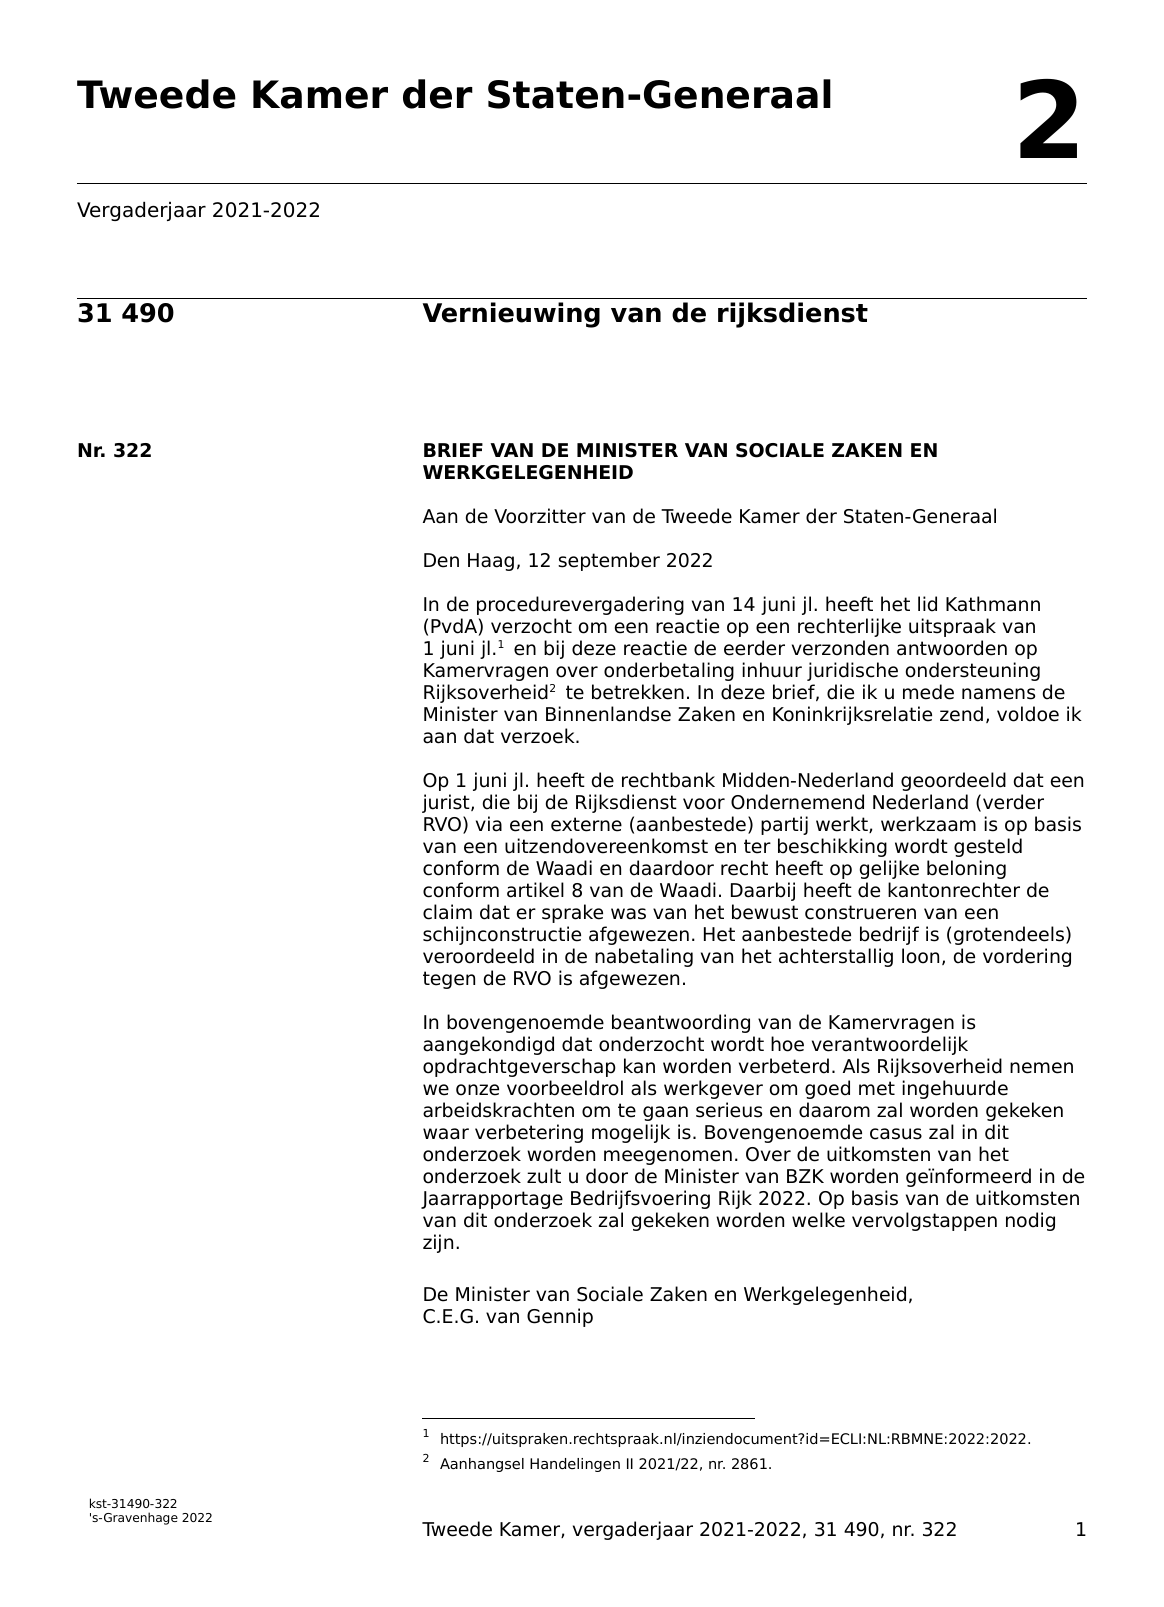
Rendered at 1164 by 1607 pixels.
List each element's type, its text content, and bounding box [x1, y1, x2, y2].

text In bovengenoemde beantwoording van de Kamervragen is aangekondigd dat onderzocht wordt hoe verantwoordelijk opdrachtgeverschap kan worden verbeterd. Als Rijksoverheid nemen we onze voorbeeldrol als werkgever om goed met ingehuurde arbeidskrachten om te gaan serieus en daarom zal worden gekeken waar verbetering mogelijk is. Bovengenoemde casus zal in dit onderzoek worden meegenomen. Over de uitkomsten van het onderzoek zult u door de Minister van BZK worden geïnformeerd in de Jaarrapportage Bedrijfsvoering Rijk 2022. Op basis van de uitkomsten van dit onderzoek zal gekeken worden welke vervolgstappen nodig zijn. [422, 1012, 1087, 1254]
subtitle Nr. 322 BRIEF VAN DE MINISTER VAN SOCIALE ZAKEN EN WERKGELEGENHEID [77, 440, 1087, 484]
text Aanhangsel Handelingen II 2021/22, nr. 2861. [422, 1452, 1087, 1474]
subtitle 31 490 Vernieuwing van de rijksdienst [77, 299, 1087, 329]
text Op 1 juni jl. heeft de rechtbank Midden-Nederland geoordeeld dat een jurist, die bij de Rijksdienst voor Ondernemend Nederland (verder RVO) via een externe (aanbestede) partij werkt, werkzaam is op basis van een uitzendovereenkomst en ter beschikking wordt gesteld conform de Waadi en daardoor recht heeft op gelijke beloning conform artikel 8 van de Waadi. Daarbij heeft de kantonrechter de claim dat er sprake was van het bewust construeren van een schijnconstructie afgewezen. Het aanbestede bedrijf is (grotendeels) veroordeeld in de nabetaling van het achterstallig loon, de vordering tegen de RVO is afgewezen. [422, 770, 1087, 990]
text 's-Gravenhage 2022 [88, 1511, 323, 1525]
table_header Tweede Kamer der Staten-Generaal [77, 59, 886, 183]
text https://uitspraken.rechtspraak.nl/inziendocument?id=ECLI:NL:RBMNE:2022:2022. [422, 1427, 1087, 1449]
text De Minister van Sociale Zaken en Werkgelegenheid, C.E.G. van Gennip [422, 1284, 1087, 1328]
text Den Haag, 12 september 2022 [422, 550, 1087, 572]
table_cell Vergaderjaar 2021-2022 [77, 184, 1087, 298]
text In de procedurevergadering van 14 juni jl. heeft het lid Kathmann (PvdA) verzocht om een reactie op een rechterlijke uitspraak van 1 juni jl. en bij deze reactie de eerder verzonden antwoorden op Kamervragen over onderbetaling inhuur juridische ondersteuning Rijksoverheid te betrekken. In deze brief, die ik u mede namens de Minister van Binnenlandse Zaken en Koninkrijksrelatie zend, voldoe ik aan dat verzoek. [422, 594, 1087, 748]
text kst-31490-322 [88, 1497, 323, 1511]
table_header 2 [886, 59, 1087, 183]
text Aan de Voorzitter van de Tweede Kamer der Staten-Generaal [422, 506, 1087, 528]
